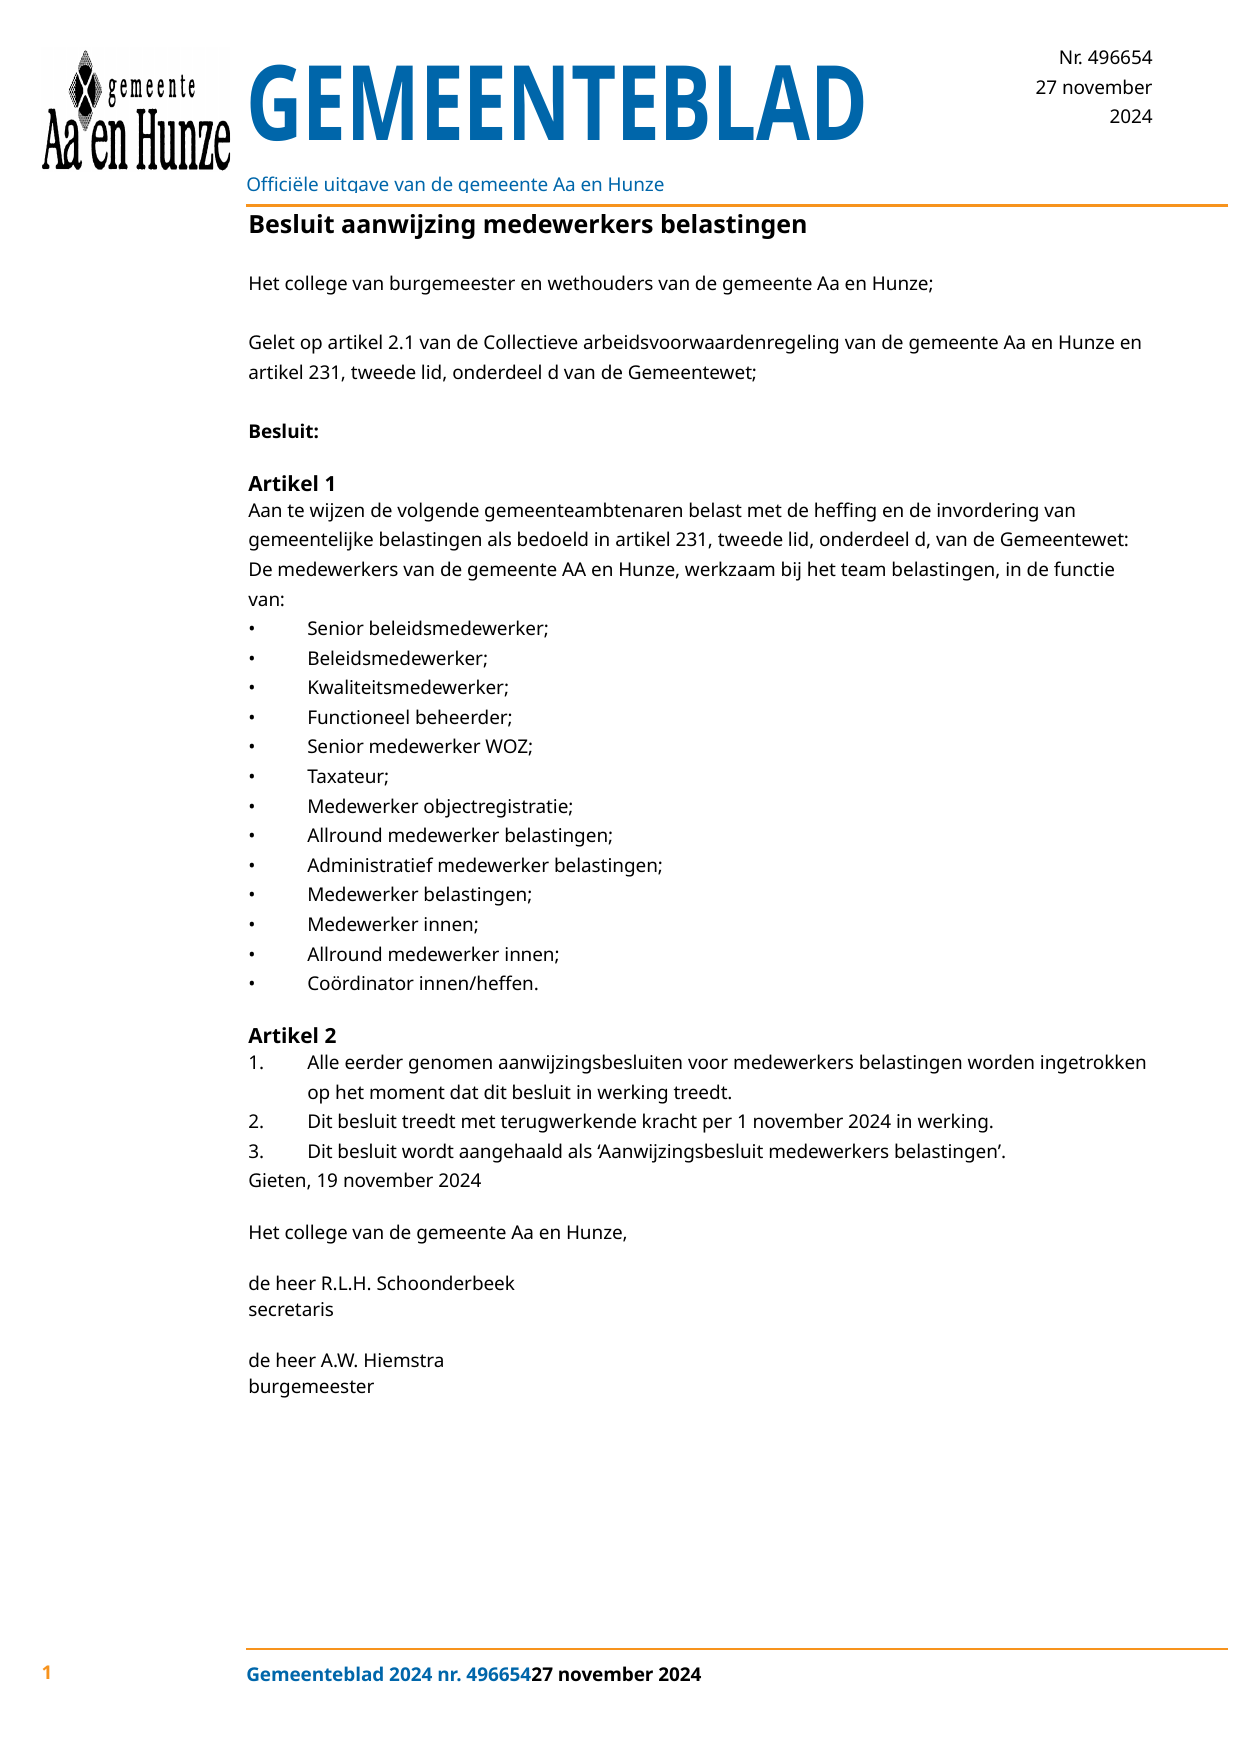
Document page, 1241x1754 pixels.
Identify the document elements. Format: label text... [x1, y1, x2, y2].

list Dit besluit treedt met terugwerkende kracht per 1 november 2024 in werking. [248, 1108, 1152, 1134]
list Alle eerder genomen aanwijzingsbesluiten voor medewerkers belastingen worden ingetrokken op het moment dat dit besluit in werking treedt. [248, 1049, 1152, 1104]
list Senior beleidsmedewerker; [248, 615, 1152, 641]
text Artikel 1 [248, 469, 1152, 497]
list Kwaliteitsmedewerker; [248, 674, 1152, 700]
list Senior medewerker WOZ; [248, 734, 1152, 759]
list Allround medewerker belastingen; [248, 822, 1152, 848]
text De medewerkers van de gemeente AA en Hunze, werkzaam bij het team belastingen, in de functie van: [248, 556, 1152, 612]
list Medewerker belastingen; [248, 882, 1152, 907]
text Het college van de gemeente Aa en Hunze, [248, 1219, 1152, 1245]
text Artikel 2 [248, 1021, 1152, 1049]
list Dit besluit wordt aangehaald als ‘Aanwijzingsbesluit medewerkers belastingen’. [248, 1138, 1152, 1164]
text Het college van burgemeester en wethouders van de gemeente Aa en Hunze; [248, 270, 1152, 296]
text Besluit: [248, 418, 1152, 444]
text de heer A.W. Hiemstra [248, 1348, 1152, 1373]
text Besluit aanwijzing medewerkers belastingen [248, 207, 1152, 241]
list Medewerker objectregistratie; [248, 793, 1152, 819]
text burgemeester [248, 1373, 1152, 1399]
list Taxateur; [248, 763, 1152, 789]
list Allround medewerker innen; [248, 941, 1152, 967]
text Aan te wijzen de volgende gemeenteambtenaren belast met de heffing en de invordering van gemeentelijke belastingen als bedoeld in artikel 231, tweede lid, onderdeel d, van de Gemeentewet: [248, 497, 1152, 552]
text secretaris [248, 1296, 1152, 1322]
text Gelet op artikel 2.1 van de Collectieve arbeidsvoorwaardenregeling van de gemeente Aa en Hunze en artikel 231, tweede lid, onderdeel d van de Gemeentewet; [248, 329, 1152, 385]
picture [41, 47, 231, 172]
list Beleidsmedewerker; [248, 645, 1152, 671]
list Functioneel beheerder; [248, 704, 1152, 730]
text de heer R.L.H. Schoonderbeek [248, 1271, 1152, 1296]
text Gieten, 19 november 2024 [248, 1168, 1152, 1193]
list Medewerker innen; [248, 911, 1152, 937]
list Coördinator innen/heffen. [248, 970, 1152, 996]
list Administratief medewerker belastingen; [248, 852, 1152, 878]
